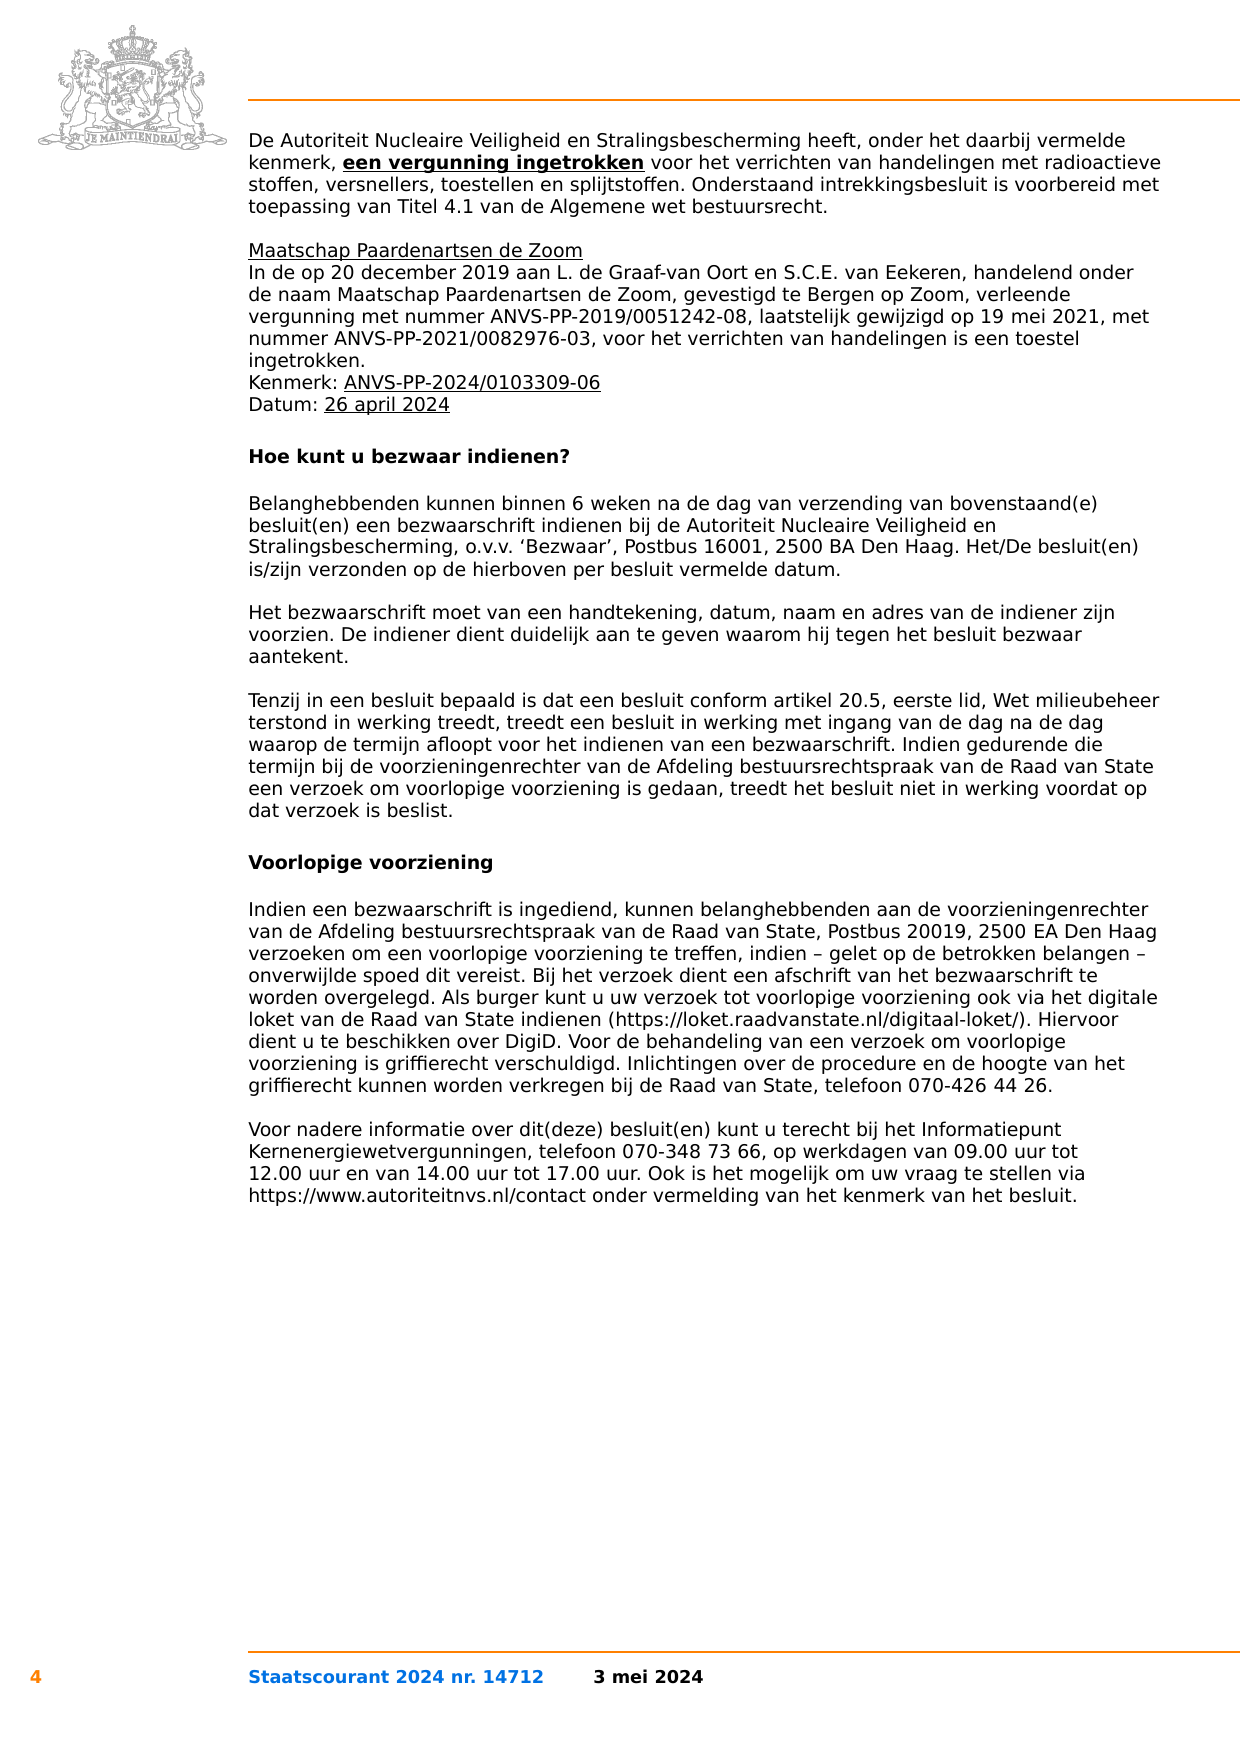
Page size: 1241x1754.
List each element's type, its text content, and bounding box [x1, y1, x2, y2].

subtitle Hoe kunt u bezwaar indienen? [248, 446, 1163, 467]
subtitle Voorlopige voorziening [248, 852, 1163, 874]
text In de op 20 december 2019 aan L. de Graaf-van Oort en S.C.E. van Eekeren, handelend onder de naam Maatschap Paardenartsen de Zoom, gevestigd te Bergen op Zoom, verleende vergunning met nummer ANVS-PP-2019/0051242-08, laatstelijk gewijzigd op 19 mei 2021, met nummer ANVS-PP-2021/0082976-03, voor het verrichten van handelingen is een toestel ingetrokken. [248, 262, 1163, 372]
text De Autoriteit Nucleaire Veiligheid en Stralingsbescherming heeft, onder het daarbij vermelde kenmerk, een vergunning ingetrokken voor het verrichten van handelingen met radioactieve stoffen, versnellers, toestellen en splijtstoffen. Onderstaand intrekkingsbesluit is voorbereid met toepassing van Titel 4.1 van de Algemene wet bestuursrecht. [248, 130, 1163, 218]
text Kenmerk: ANVS-PP-2024/0103309-06 [248, 372, 1163, 393]
picture [38, 25, 227, 150]
text Maatschap Paardenartsen de Zoom [248, 240, 1163, 262]
text Voor nadere informatie over dit(deze) besluit(en) kunt u terecht bij het Informatiepunt Kernenergiewetvergunningen, telefoon 070-348 73 66, op werkdagen van 09.00 uur tot 12.00 uur en van 14.00 uur tot 17.00 uur. Ook is het mogelijk om uw vraag te stellen via https://www.autoriteitnvs.nl/contact onder vermelding van het kenmerk van het besluit. [248, 1119, 1163, 1207]
text Tenzij in een besluit bepaald is dat een besluit conform artikel 20.5, eerste lid, Wet milieubeheer terstond in werking treedt, treedt een besluit in werking met ingang van de dag na de dag waarop de termijn afloopt voor het indienen van een bezwaarschrift. Indien gedurende die termijn bij de voorzieningenrechter van de Afdeling bestuursrechtspraak van de Raad van State een verzoek om voorlopige voorziening is gedaan, treedt het besluit niet in werking voordat op dat verzoek is beslist. [248, 690, 1163, 822]
text Het bezwaarschrift moet van een handtekening, datum, naam en adres van de indiener zijn voorzien. De indiener dient duidelijk aan te geven waarom hij tegen het besluit bezwaar aantekent. [248, 602, 1163, 668]
text Datum: 26 april 2024 [248, 393, 1163, 416]
text Belanghebbenden kunnen binnen 6 weken na de dag van verzending van bovenstaand(e) besluit(en) een bezwaarschrift indienen bij de Autoriteit Nucleaire Veiligheid en Stralingsbescherming, o.v.v. ‘Bezwaar’, Postbus 16001, 2500 BA Den Haag. Het/De besluit(en) is/zijn verzonden op de hierboven per besluit vermelde datum. [248, 492, 1163, 580]
text Indien een bezwaarschrift is ingediend, kunnen belanghebbenden aan de voorzieningenrechter van de Afdeling bestuursrechtspraak van de Raad van State, Postbus 20019, 2500 EA Den Haag verzoeken om een voorlopige voorziening te treffen, indien – gelet op de betrokken belangen – onverwijlde spoed dit vereist. Bij het verzoek dient een afschrift van het bezwaarschrift te worden overgelegd. Als burger kunt u uw verzoek tot voorlopige voorziening ook via het digitale loket van de Raad van State indienen (https://loket.raadvanstate.nl/digitaal-loket/). Hiervoor dient u te beschikken over DigiD. Voor de behandeling van een verzoek om voorlopige voorziening is griffierecht verschuldigd. Inlichtingen over de procedure en de hoogte van het griffierecht kunnen worden verkregen bij de Raad van State, telefoon 070-426 44 26. [248, 899, 1163, 1097]
